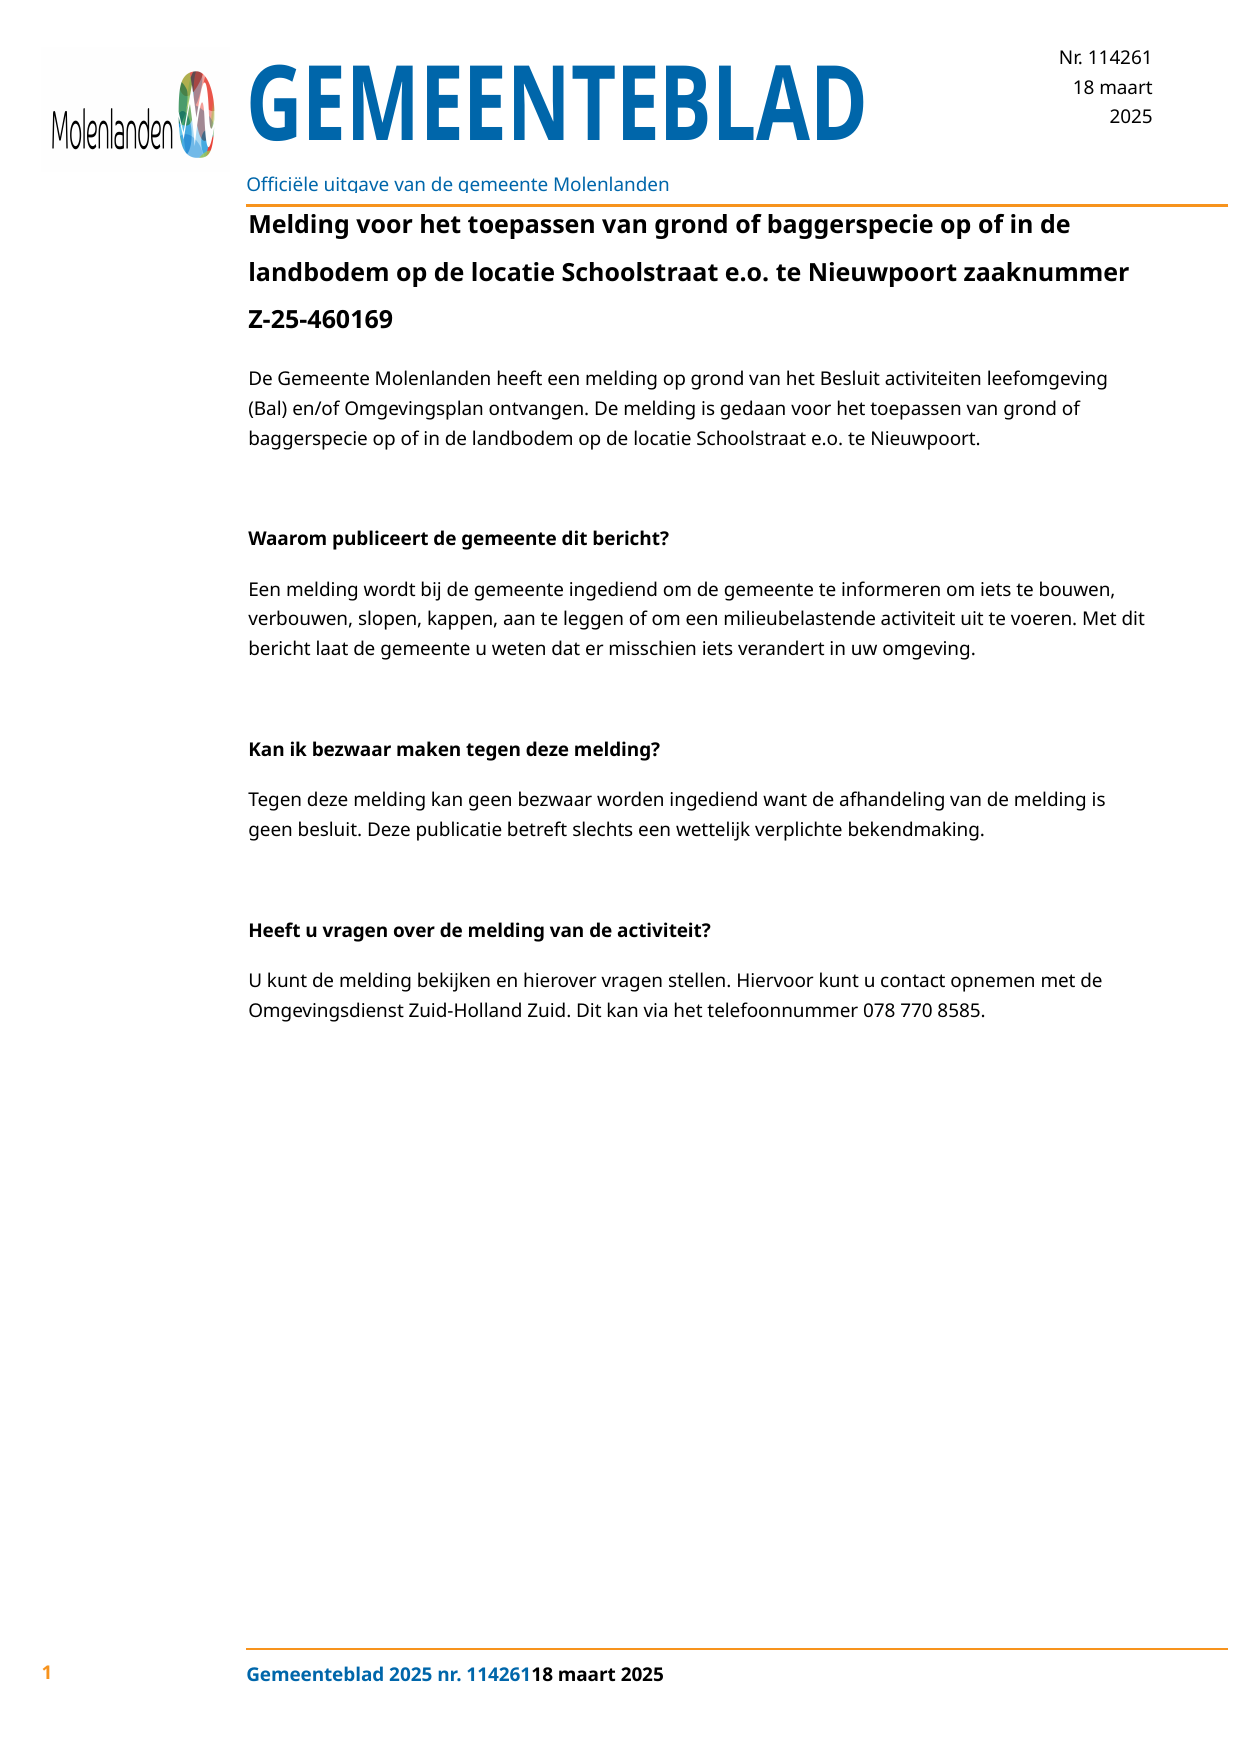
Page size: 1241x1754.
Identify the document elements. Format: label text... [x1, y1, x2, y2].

text Heeft u vragen over de melding van de activiteit? [248, 917, 1152, 942]
text Kan ik bezwaar maken tegen deze melding? [248, 736, 1152, 762]
text Waarom publiceert de gemeente dit bericht? [248, 526, 1152, 551]
text Een melding wordt bij de gemeente ingediend om de gemeente te informeren om iets te bouwen, verbouwen, slopen, kappen, aan te leggen of om een milieubelastende activiteit uit te voeren. Met dit bericht laat de gemeente u weten dat er misschien iets verandert in uw omgeving. [248, 576, 1152, 661]
text Melding voor het toepassen van grond of baggerspecie op of in de landbodem op de locatie Schoolstraat e.o. te Nieuwpoort zaaknummer Z-25-460169 [248, 207, 1152, 336]
picture [41, 47, 231, 172]
text Tegen deze melding kan geen bezwaar worden ingediend want de afhandeling van de melding is geen besluit. Deze publicatie betreft slechts een wettelijk verplichte bekendmaking. [248, 786, 1152, 842]
text De Gemeente Molenlanden heeft een melding op grond van het Besluit activiteiten leefomgeving (Bal) en/of Omgevingsplan ontvangen. De melding is gedaan voor het toepassen van grond of baggerspecie op of in de landbodem op de locatie Schoolstraat e.o. te Nieuwpoort. [248, 366, 1152, 450]
text U kunt de melding bekijken en hierover vragen stellen. Hiervoor kunt u contact opnemen met de Omgevingsdienst Zuid-Holland Zuid. Dit kan via het telefoonnummer 078 770 8585. [248, 967, 1152, 1022]
